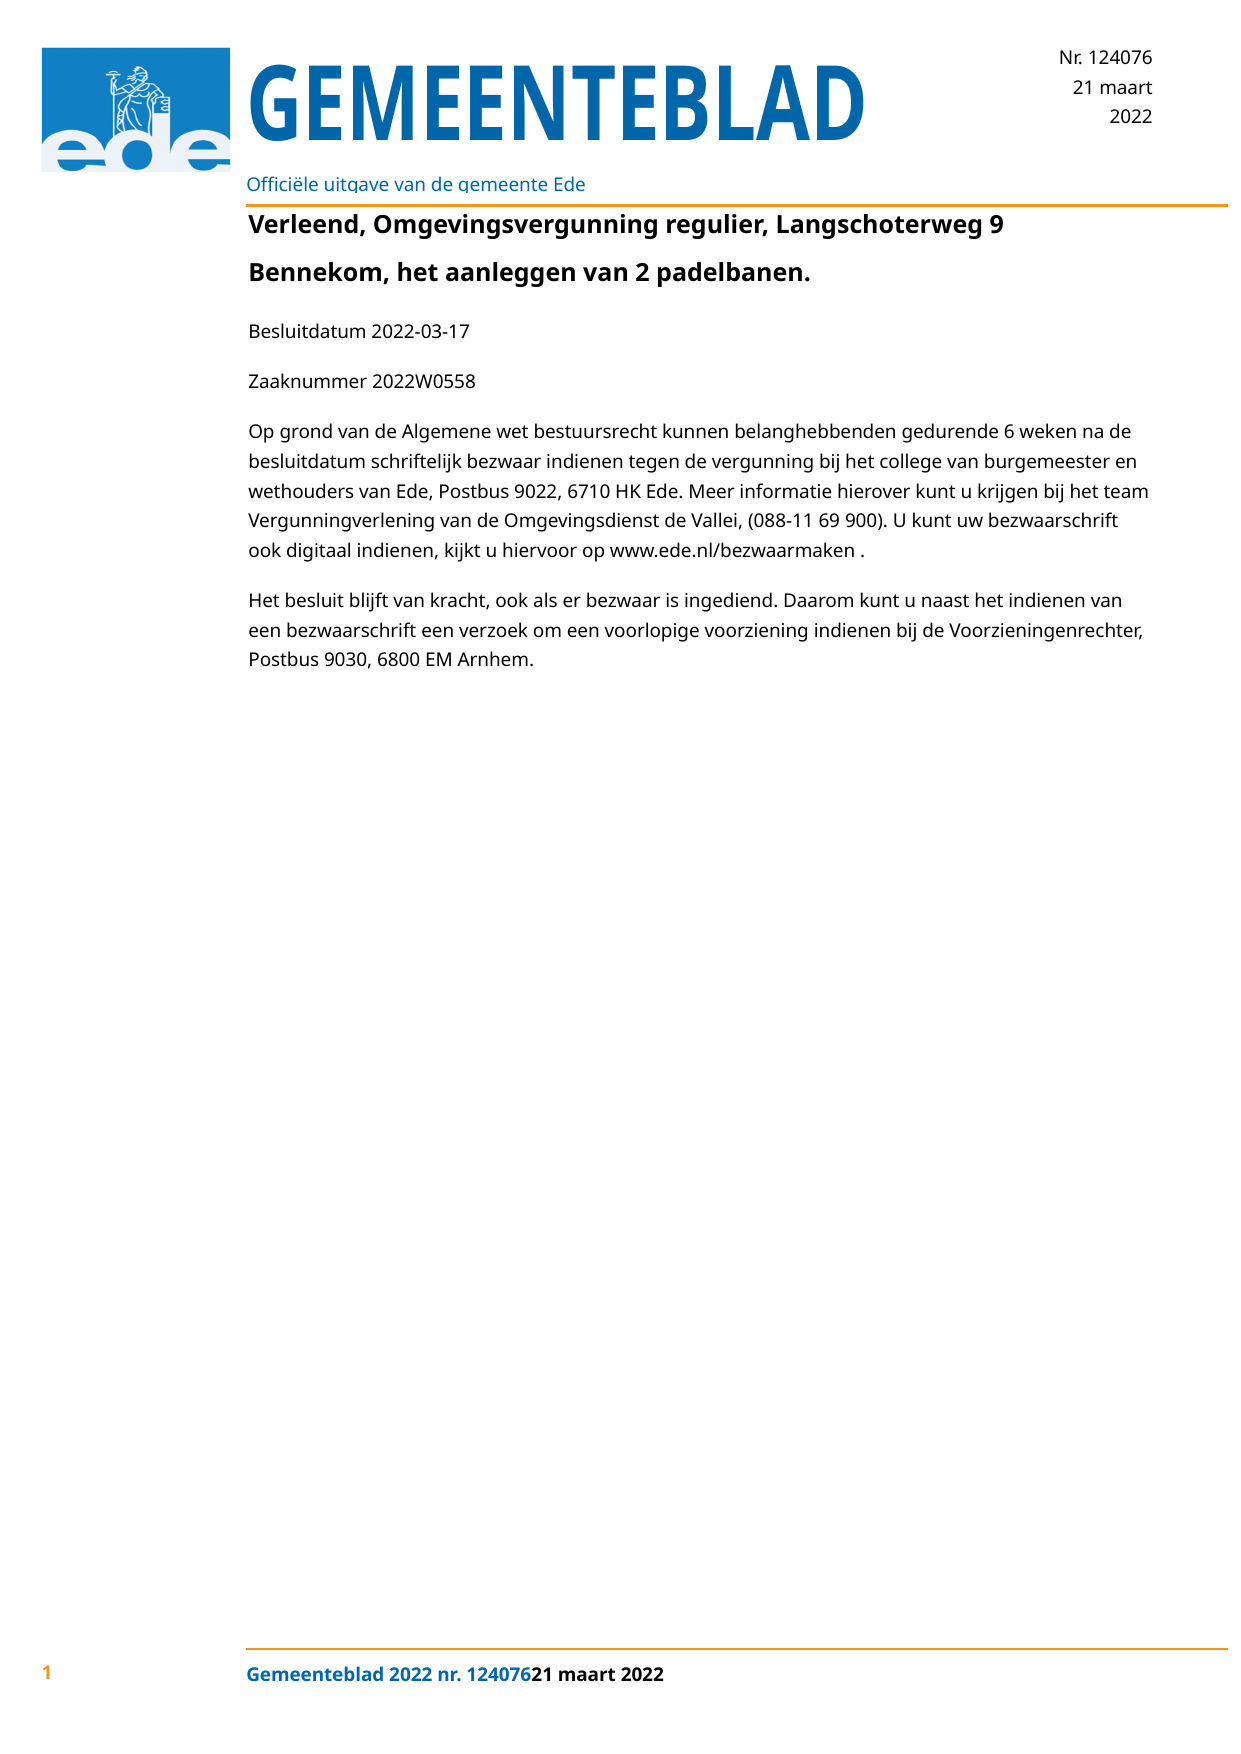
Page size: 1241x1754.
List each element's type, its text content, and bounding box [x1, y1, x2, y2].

text Verleend, Omgevingsvergunning regulier, Langschoterweg 9 Bennekom, het aanleggen van 2 padelbanen. [248, 207, 1152, 288]
text Op grond van de Algemene wet bestuursrecht kunnen belanghebbenden gedurende 6 weken na de besluitdatum schriftelijk bezwaar indienen tegen de vergunning bij het college van burgemeester en wethouders van Ede, Postbus 9022, 6710 HK Ede. Meer informatie hierover kunt u krijgen bij het team Vergunningverlening van de Omgevingsdienst de Vallei, (088-11 69 900). U kunt uw bezwaarschrift ook digitaal indienen, kijkt u hiervoor op www.ede.nl/bezwaarmaken . [248, 419, 1152, 563]
text Het besluit blijft van kracht, ook als er bezwaar is ingediend. Daarom kunt u naast het indienen van een bezwaarschrift een verzoek om een voorlopige voorziening indienen bij de Voorzieningenrechter, Postbus 9030, 6800 EM Arnhem. [248, 587, 1152, 672]
text Zaaknummer 2022W0558 [248, 368, 1152, 394]
picture [41, 47, 231, 172]
text Besluitdatum 2022-03-17 [248, 318, 1152, 344]
